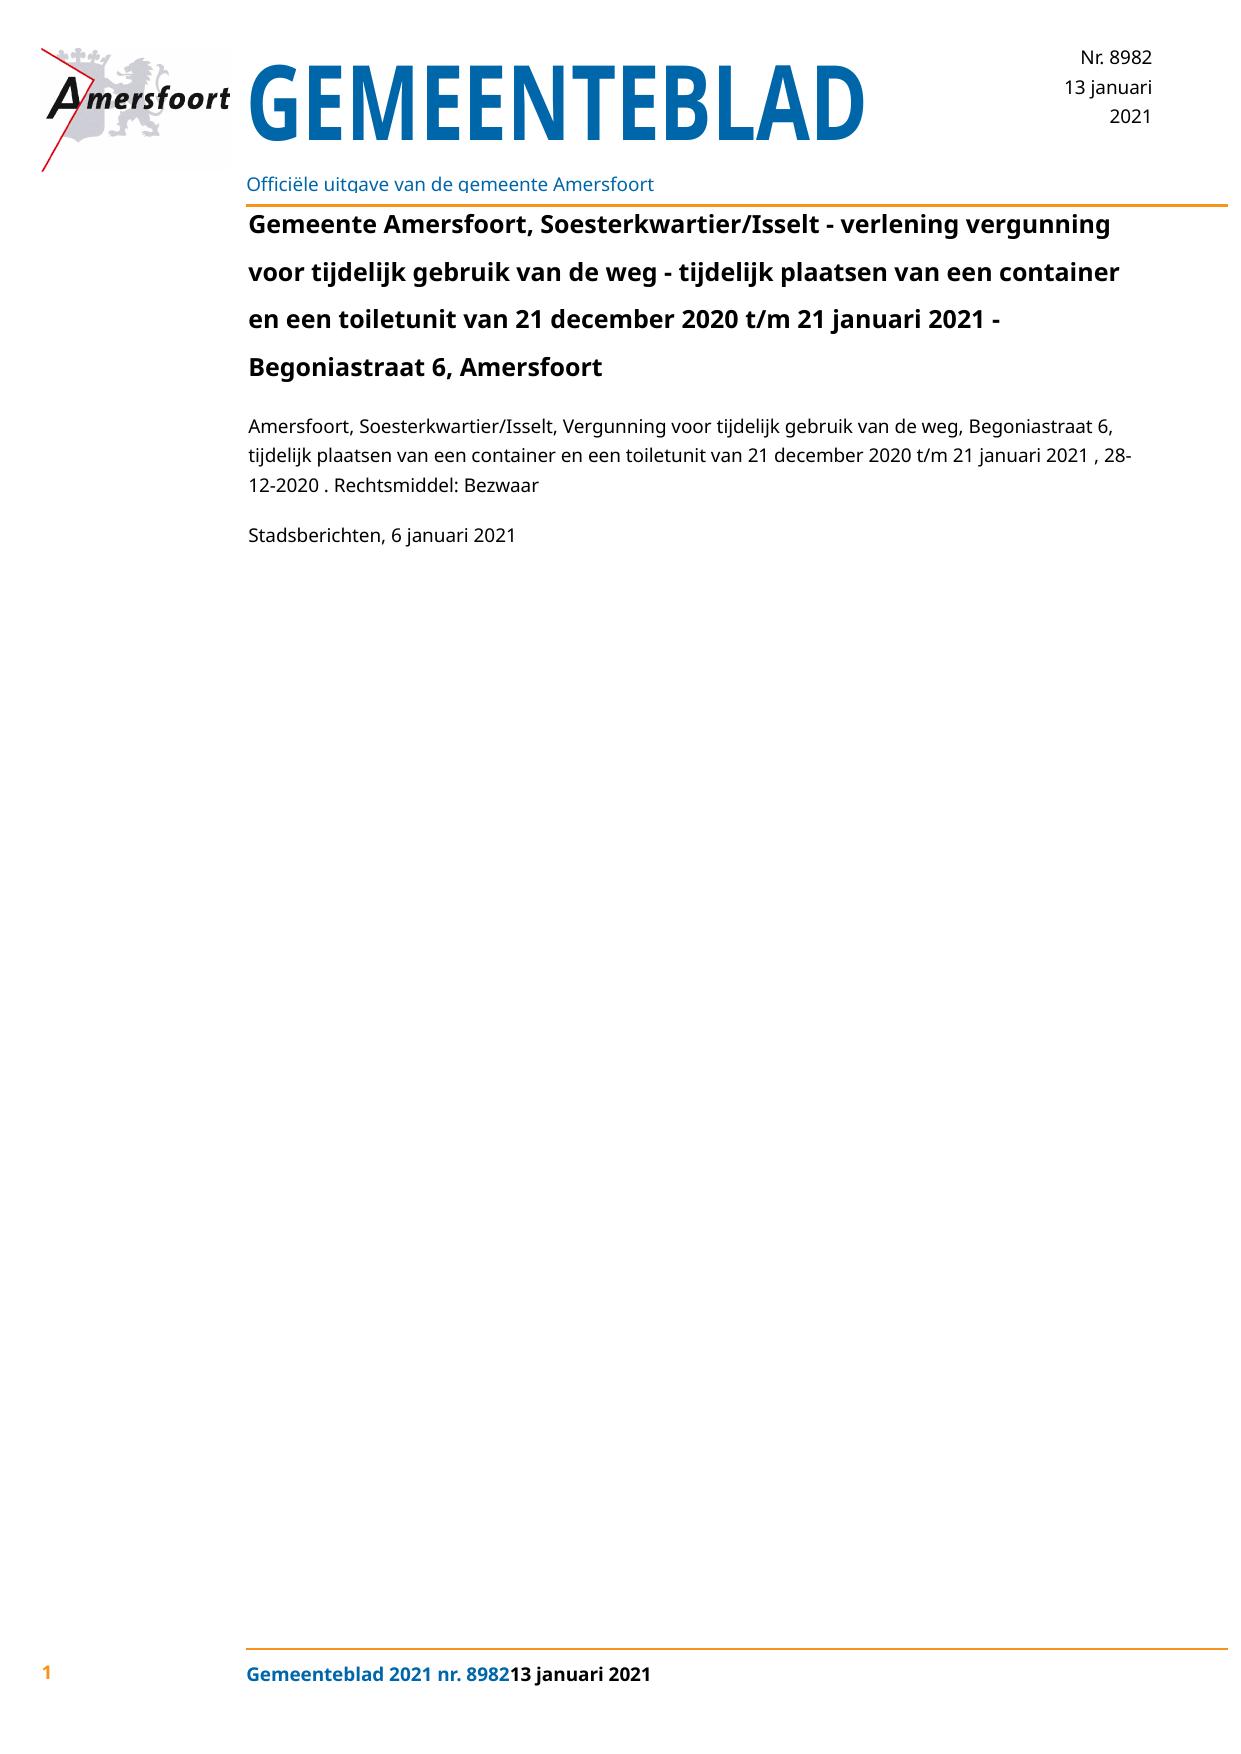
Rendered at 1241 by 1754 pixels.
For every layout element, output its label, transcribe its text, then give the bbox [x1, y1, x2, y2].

text Amersfoort, Soesterkwartier/Isselt, Vergunning voor tijdelijk gebruik van de weg, Begoniastraat 6, tijdelijk plaatsen van een container en een toiletunit van 21 december 2020 t/m 21 januari 2021 , 28-12-2020 . Rechtsmiddel: Bezwaar [248, 413, 1152, 498]
picture [41, 47, 231, 172]
text Gemeente Amersfoort, Soesterkwartier/Isselt - verlening vergunning voor tijdelijk gebruik van de weg - tijdelijk plaatsen van een container en een toiletunit van 21 december 2020 t/m 21 januari 2021 - Begoniastraat 6, Amersfoort [248, 207, 1152, 384]
text Stadsberichten, 6 januari 2021 [248, 523, 1152, 548]
